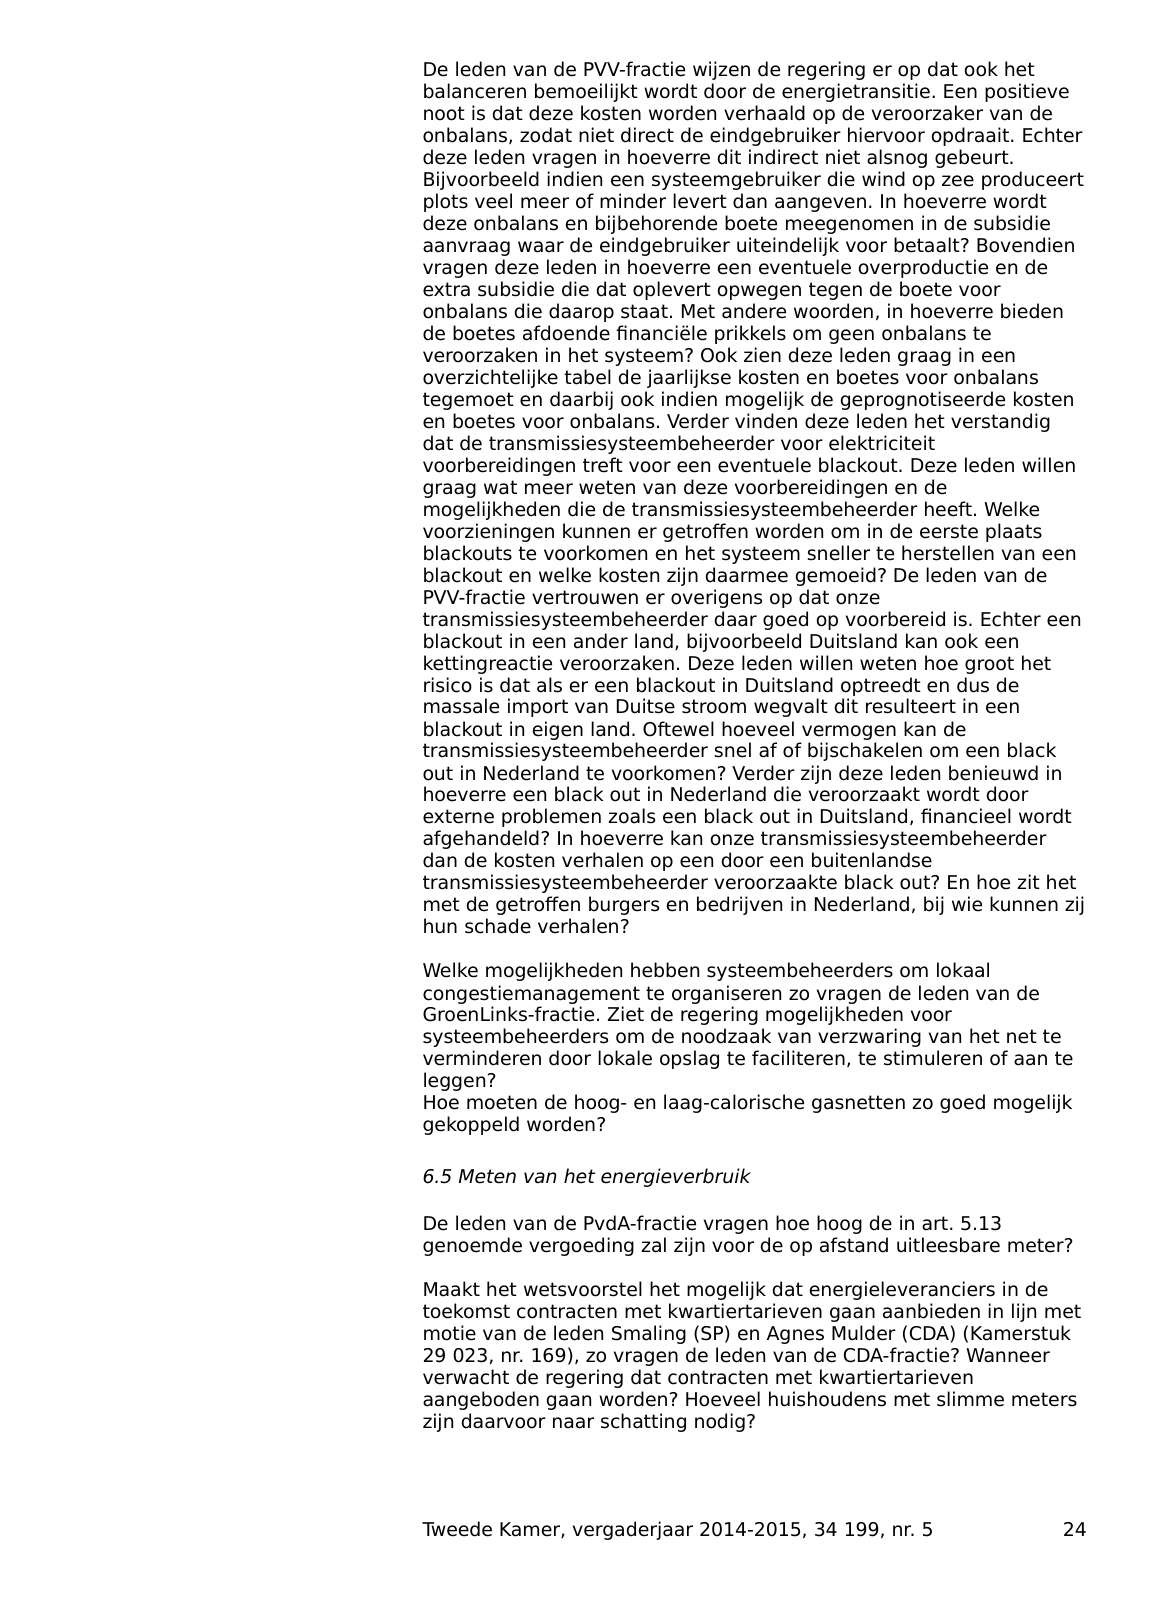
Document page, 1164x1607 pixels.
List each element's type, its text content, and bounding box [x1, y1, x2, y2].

text De leden van de PvdA-fractie vragen hoe hoog de in art. 5.13 genoemde vergoeding zal zijn voor de op afstand uitleesbare meter? [422, 1213, 1087, 1257]
text Maakt het wetsvoorstel het mogelijk dat energieleveranciers in de toekomst contracten met kwartiertarieven gaan aanbieden in lijn met motie van de leden Smaling (SP) en Agnes Mulder (CDA) (Kamerstuk 29 023, nr. 169), zo vragen de leden van de CDA-fractie? Wanneer verwacht de regering dat contracten met kwartiertarieven aangeboden gaan worden? Hoeveel huishoudens met slimme meters zijn daarvoor naar schatting nodig? [422, 1279, 1087, 1433]
text De leden van de PVV-fractie wijzen de regering er op dat ook het balanceren bemoeilijkt wordt door de energietransitie. Een positieve noot is dat deze kosten worden verhaald op de veroorzaker van de onbalans, zodat niet direct de eindgebruiker hiervoor opdraait. Echter deze leden vragen in hoeverre dit indirect niet alsnog gebeurt. Bijvoorbeeld indien een systeemgebruiker die wind op zee produceert plots veel meer of minder levert dan aangeven. In hoeverre wordt deze onbalans en bijbehorende boete meegenomen in de subsidie aanvraag waar de eindgebruiker uiteindelijk voor betaalt? Bovendien vragen deze leden in hoeverre een eventuele overproductie en de extra subsidie die dat oplevert opwegen tegen de boete voor onbalans die daarop staat. Met andere woorden, in hoeverre bieden de boetes afdoende financiële prikkels om geen onbalans te veroorzaken in het systeem? Ook zien deze leden graag in een overzichtelijke tabel de jaarlijkse kosten en boetes voor onbalans tegemoet en daarbij ook indien mogelijk de geprognotiseerde kosten en boetes voor onbalans. Verder vinden deze leden het verstandig dat de transmissiesysteembeheerder voor elektriciteit voorbereidingen treft voor een eventuele blackout. Deze leden willen graag wat meer weten van deze voorbereidingen en de mogelijkheden die de transmissiesysteembeheerder heeft. Welke voorzieningen kunnen er getroffen worden om in de eerste plaats blackouts te voorkomen en het systeem sneller te herstellen van een blackout en welke kosten zijn daarmee gemoeid? De leden van de PVV-fractie vertrouwen er overigens op dat onze transmissiesysteembeheerder daar goed op voorbereid is. Echter een blackout in een ander land, bijvoorbeeld Duitsland kan ook een kettingreactie veroorzaken. Deze leden willen weten hoe groot het risico is dat als er een blackout in Duitsland optreedt en dus de massale import van Duitse stroom wegvalt dit resulteert in een blackout in eigen land. Oftewel hoeveel vermogen kan de transmissiesysteembeheerder snel af of bijschakelen om een black out in Nederland te voorkomen? Verder zijn deze leden benieuwd in hoeverre een black out in Nederland die veroorzaakt wordt door externe problemen zoals een black out in Duitsland, financieel wordt afgehandeld? In hoeverre kan onze transmissiesysteembeheerder dan de kosten verhalen op een door een buitenlandse transmissiesysteembeheerder veroorzaakte black out? En hoe zit het met de getroffen burgers en bedrijven in Nederland, bij wie kunnen zij hun schade verhalen? [422, 59, 1087, 938]
subtitle 6.5 Meten van het energieverbruik [422, 1166, 1087, 1188]
text Welke mogelijkheden hebben systeembeheerders om lokaal congestiemanagement te organiseren zo vragen de leden van de GroenLinks-fractie. Ziet de regering mogelijkheden voor systeembeheerders om de noodzaak van verzwaring van het net te verminderen door lokale opslag te faciliteren, te stimuleren of aan te leggen? [422, 960, 1087, 1092]
text Hoe moeten de hoog- en laag-calorische gasnetten zo goed mogelijk gekoppeld worden? [422, 1092, 1087, 1136]
